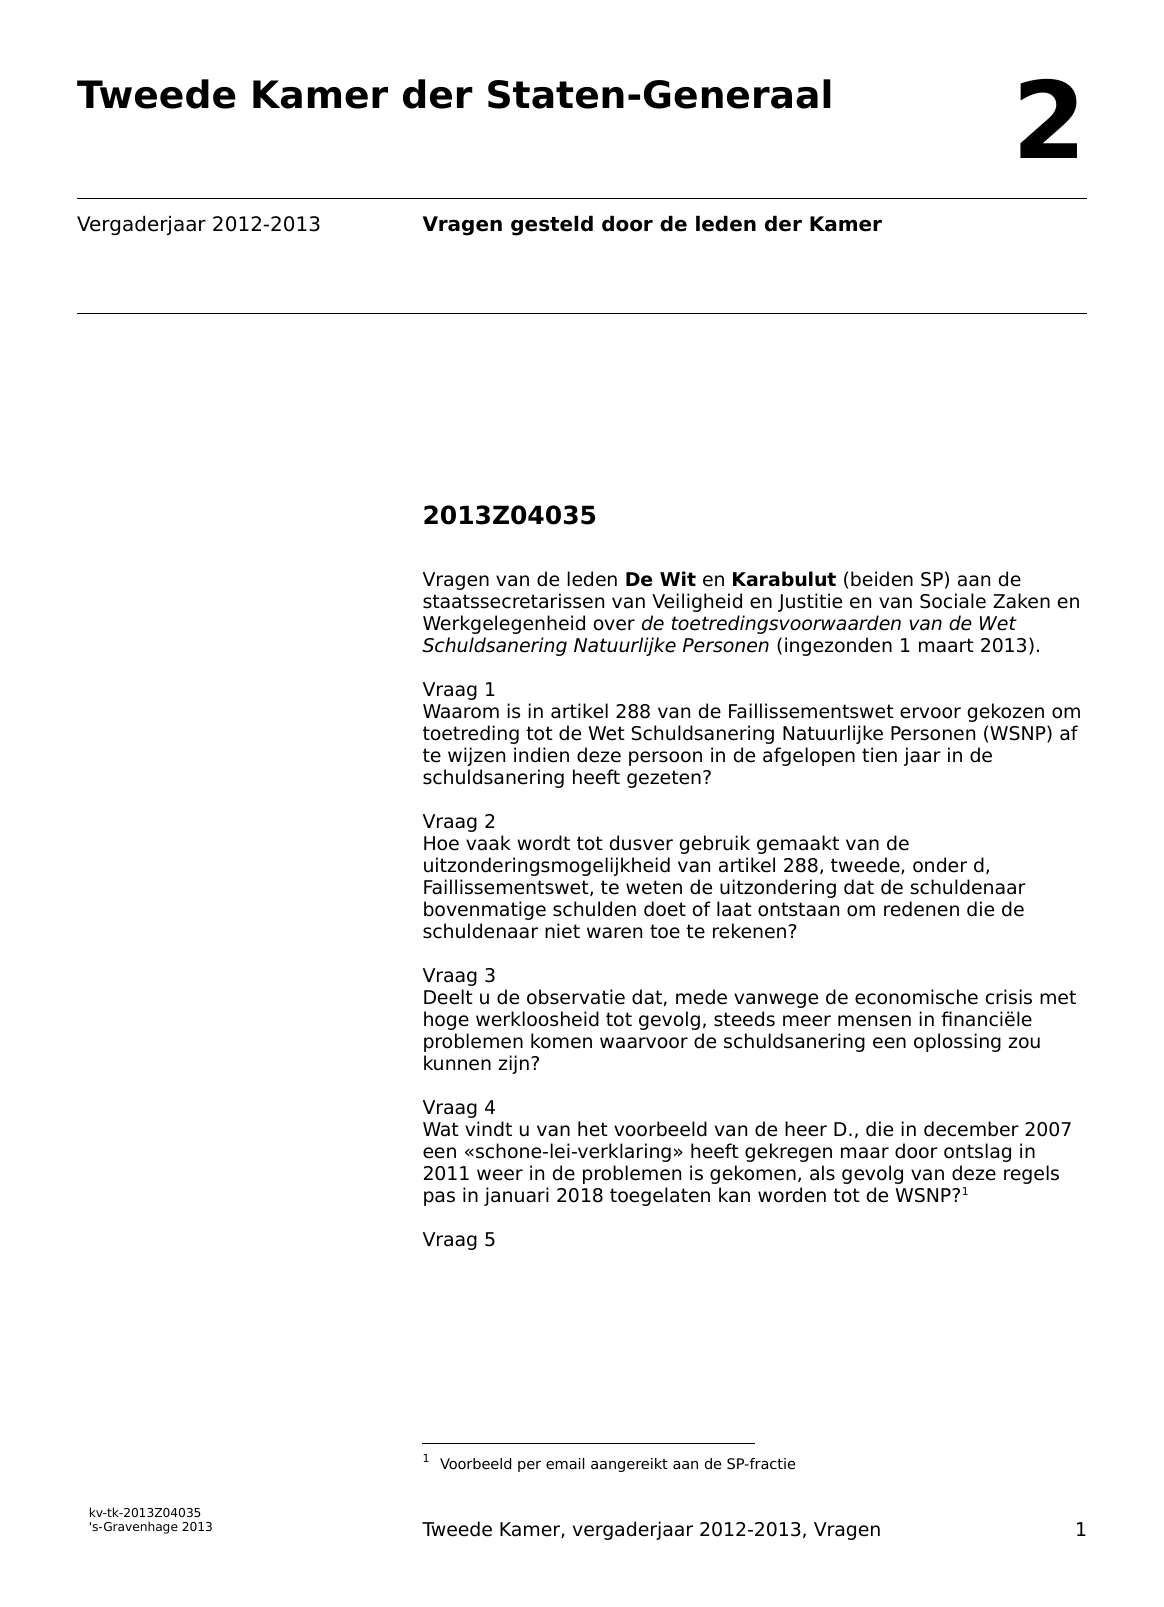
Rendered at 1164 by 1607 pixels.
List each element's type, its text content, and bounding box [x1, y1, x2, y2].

text Vraag 4 [422, 1097, 1087, 1119]
text Vraag 2 [422, 811, 1087, 833]
table_cell Vergaderjaar 2012-2013 [77, 199, 422, 313]
text 's-Gravenhage 2013 [88, 1520, 323, 1534]
table_header 2 [886, 59, 1087, 198]
text kv-tk-2013Z04035 [88, 1506, 323, 1520]
text Vraag 5 [422, 1229, 1087, 1251]
text Vraag 3 [422, 965, 1087, 987]
text 2013Z04035 [422, 501, 1087, 531]
text Voorbeeld per email aangereikt aan de SP-fractie [422, 1452, 1087, 1474]
text Hoe vaak wordt tot dusver gebruik gemaakt van de uitzonderingsmogelijkheid van artikel 288, tweede, onder d, Faillissementswet, te weten de uitzondering dat de schuldenaar bovenmatige schulden doet of laat ontstaan om redenen die de schuldenaar niet waren toe te rekenen? [422, 833, 1087, 943]
table_cell Vragen gesteld door de leden der Kamer [422, 199, 1087, 313]
text Vraag 1 [422, 679, 1087, 701]
text Deelt u de observatie dat, mede vanwege de economische crisis met hoge werkloosheid tot gevolg, steeds meer mensen in financiële problemen komen waarvoor de schuldsanering een oplossing zou kunnen zijn? [422, 987, 1087, 1075]
text Vragen van de leden De Wit en Karabulut (beiden SP) aan de staatssecretarissen van Veiligheid en Justitie en van Sociale Zaken en Werkgelegenheid over de toetredingsvoorwaarden van de Wet Schuldsanering Natuurlijke Personen (ingezonden 1 maart 2013). [422, 569, 1087, 657]
table_header Tweede Kamer der Staten-Generaal [77, 59, 886, 198]
text Wat vindt u van het voorbeeld van de heer D., die in december 2007 een «schone-lei-verklaring» heeft gekregen maar door ontslag in 2011 weer in de problemen is gekomen, als gevolg van deze regels pas in januari 2018 toegelaten kan worden tot de WSNP? [422, 1119, 1087, 1207]
text Waarom is in artikel 288 van de Faillissementswet ervoor gekozen om toetreding tot de Wet Schuldsanering Natuurlijke Personen (WSNP) af te wijzen indien deze persoon in de afgelopen tien jaar in de schuldsanering heeft gezeten? [422, 701, 1087, 789]
